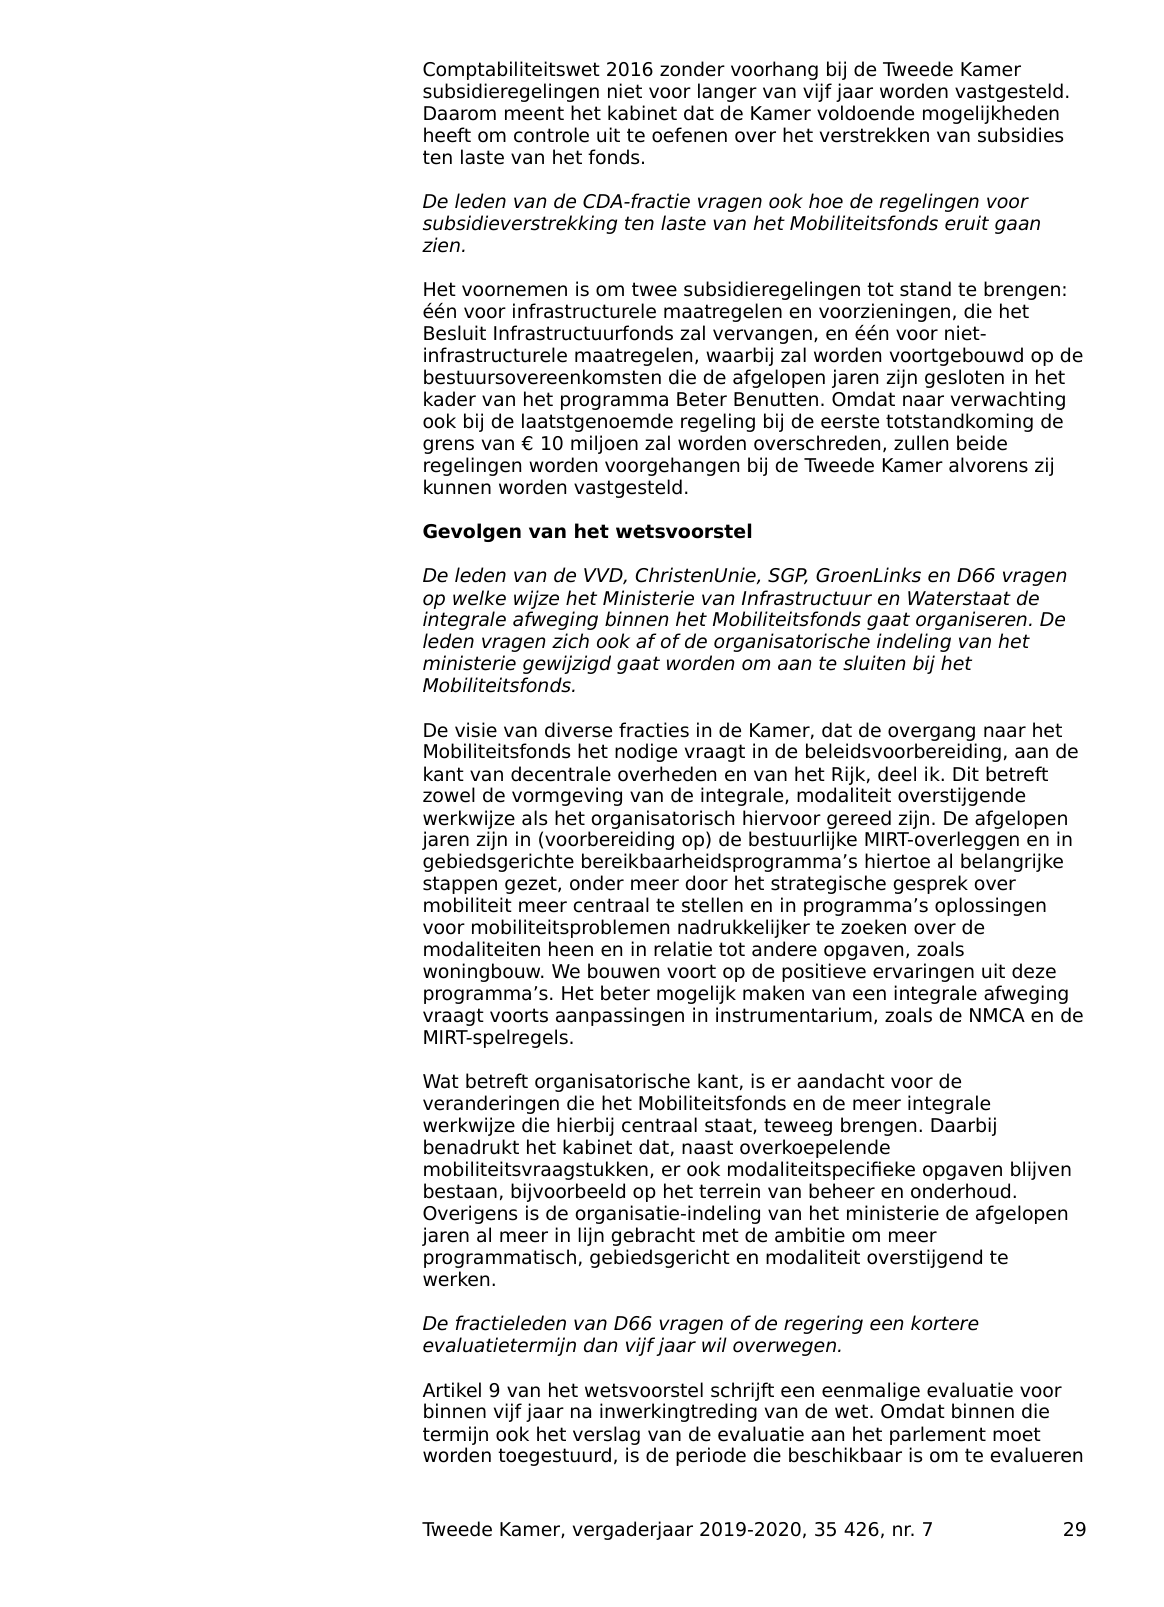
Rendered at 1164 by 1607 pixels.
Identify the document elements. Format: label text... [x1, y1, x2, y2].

text De fractieleden van D66 vragen of de regering een kortere evaluatietermijn dan vijf jaar wil overwegen. [422, 1313, 1087, 1357]
text De leden van de CDA-fractie vragen ook hoe de regelingen voor subsidieverstrekking ten laste van het Mobiliteitsfonds eruit gaan zien. [422, 191, 1087, 257]
text Het voornemen is om twee subsidieregelingen tot stand te brengen: één voor infrastructurele maatregelen en voorzieningen, die het Besluit Infrastructuurfonds zal vervangen, en één voor niet-infrastructurele maatregelen, waarbij zal worden voortgebouwd op de bestuursovereenkomsten die de afgelopen jaren zijn gesloten in het kader van het programma Beter Benutten. Omdat naar verwachting ook bij de laatstgenoemde regeling bij de eerste totstandkoming de grens van € 10 miljoen zal worden overschreden, zullen beide regelingen worden voorgehangen bij de Tweede Kamer alvorens zij kunnen worden vastgesteld. [422, 279, 1087, 499]
text Wat betreft organisatorische kant, is er aandacht voor de veranderingen die het Mobiliteitsfonds en de meer integrale werkwijze die hierbij centraal staat, teweeg brengen. Daarbij benadrukt het kabinet dat, naast overkoepelende mobiliteitsvraagstukken, er ook modaliteitspecifieke opgaven blijven bestaan, bijvoorbeeld op het terrein van beheer en onderhoud. Overigens is de organisatie-indeling van het ministerie de afgelopen jaren al meer in lijn gebracht met de ambitie om meer programmatisch, gebiedsgericht en modaliteit overstijgend te werken. [422, 1071, 1087, 1291]
text De visie van diverse fracties in de Kamer, dat de overgang naar het Mobiliteitsfonds het nodige vraagt in de beleidsvoorbereiding, aan de kant van decentrale overheden en van het Rijk, deel ik. Dit betreft zowel de vormgeving van de integrale, modaliteit overstijgende werkwijze als het organisatorisch hiervoor gereed zijn. De afgelopen jaren zijn in (voorbereiding op) de bestuurlijke MIRT-overleggen en in gebiedsgerichte bereikbaarheidsprogramma’s hiertoe al belangrijke stappen gezet, onder meer door het strategische gesprek over mobiliteit meer centraal te stellen en in programma’s oplossingen voor mobiliteitsproblemen nadrukkelijker te zoeken over de modaliteiten heen en in relatie tot andere opgaven, zoals woningbouw. We bouwen voort op de positieve ervaringen uit deze programma’s. Het beter mogelijk maken van een integrale afweging vraagt voorts aanpassingen in instrumentarium, zoals de NMCA en de MIRT-spelregels. [422, 719, 1087, 1049]
text Comptabiliteitswet 2016 zonder voorhang bij de Tweede Kamer subsidieregelingen niet voor langer van vijf jaar worden vastgesteld. Daarom meent het kabinet dat de Kamer voldoende mogelijkheden heeft om controle uit te oefenen over het verstrekken van subsidies ten laste van het fonds. [422, 59, 1087, 169]
text Artikel 9 van het wetsvoorstel schrijft een eenmalige evaluatie voor binnen vijf jaar na inwerkingtreding van de wet. Omdat binnen die termijn ook het verslag van de evaluatie aan het parlement moet worden toegestuurd, is de periode die beschikbaar is om te evalueren [422, 1379, 1087, 1467]
subtitle Gevolgen van het wetsvoorstel [422, 521, 1087, 543]
text De leden van de VVD, ChristenUnie, SGP, GroenLinks en D66 vragen op welke wijze het Ministerie van Infrastructuur en Waterstaat de integrale afweging binnen het Mobiliteitsfonds gaat organiseren. De leden vragen zich ook af of de organisatorische indeling van het ministerie gewijzigd gaat worden om aan te sluiten bij het Mobiliteitsfonds. [422, 565, 1087, 697]
